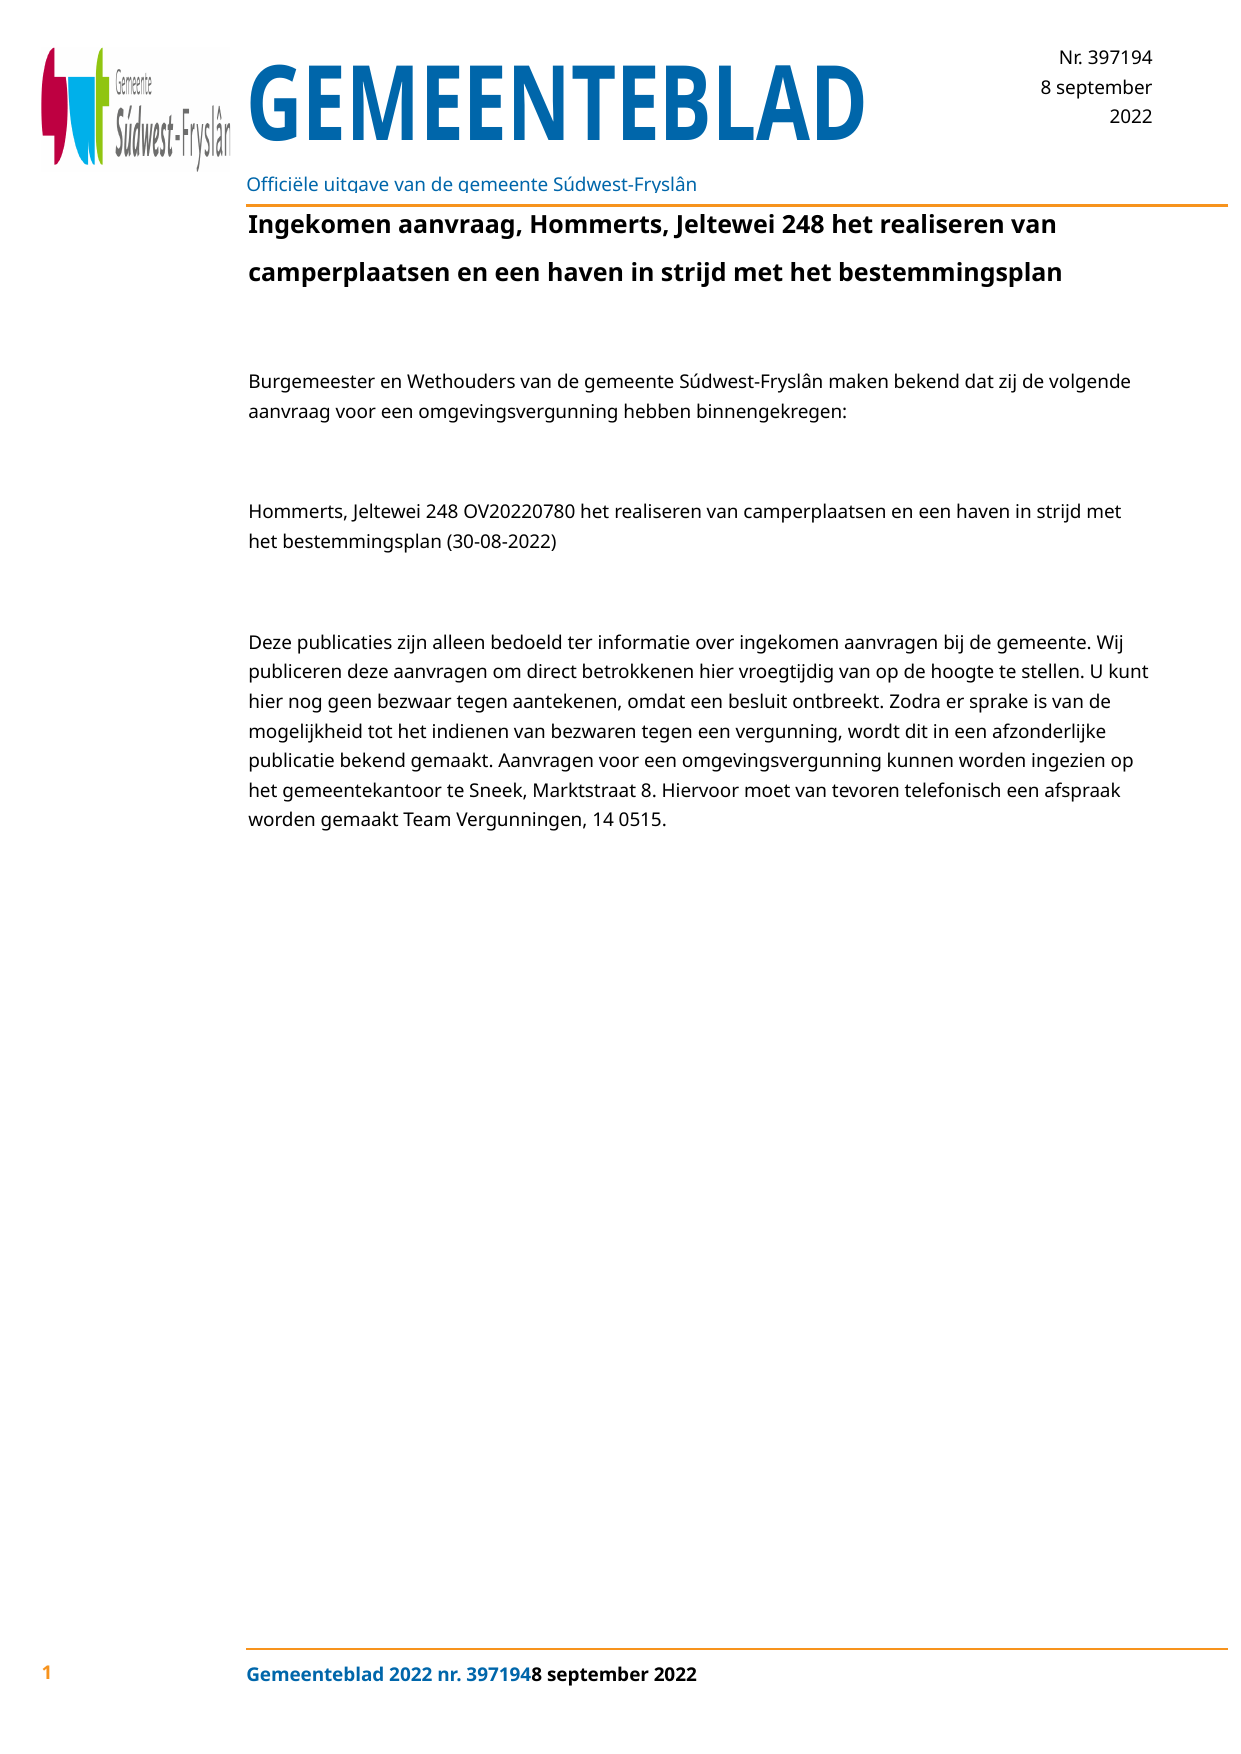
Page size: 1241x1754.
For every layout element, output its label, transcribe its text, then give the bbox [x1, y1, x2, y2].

text Burgemeester en Wethouders van de gemeente Súdwest-Fryslân maken bekend dat zij de volgende aanvraag voor een omgevingsvergunning hebben binnengekregen: [248, 368, 1152, 424]
text Deze publicaties zijn alleen bedoeld ter informatie over ingekomen aanvragen bij de gemeente. Wij publiceren deze aanvragen om direct betrokkenen hier vroegtijdig van op de hoogte te stellen. U kunt hier nog geen bezwaar tegen aantekenen, omdat een besluit ontbreekt. Zodra er sprake is van de mogelijkheid tot het indienen van bezwaren tegen een vergunning, wordt dit in een afzonderlijke publicatie bekend gemaakt. Aanvragen voor een omgevingsvergunning kunnen worden ingezien op het gemeentekantoor te Sneek, Marktstraat 8. Hiervoor moet van tevoren telefonisch een afspraak worden gemaakt Team Vergunningen, 14 0515. [248, 629, 1152, 832]
text Hommerts, Jeltewei 248 OV20220780 het realiseren van camperplaatsen en een haven in strijd met het bestemmingsplan (30-08-2022) [248, 499, 1152, 554]
picture [41, 47, 231, 172]
text Ingekomen aanvraag, Hommerts, Jeltewei 248 het realiseren van camperplaatsen en een haven in strijd met het bestemmingsplan [248, 207, 1152, 288]
